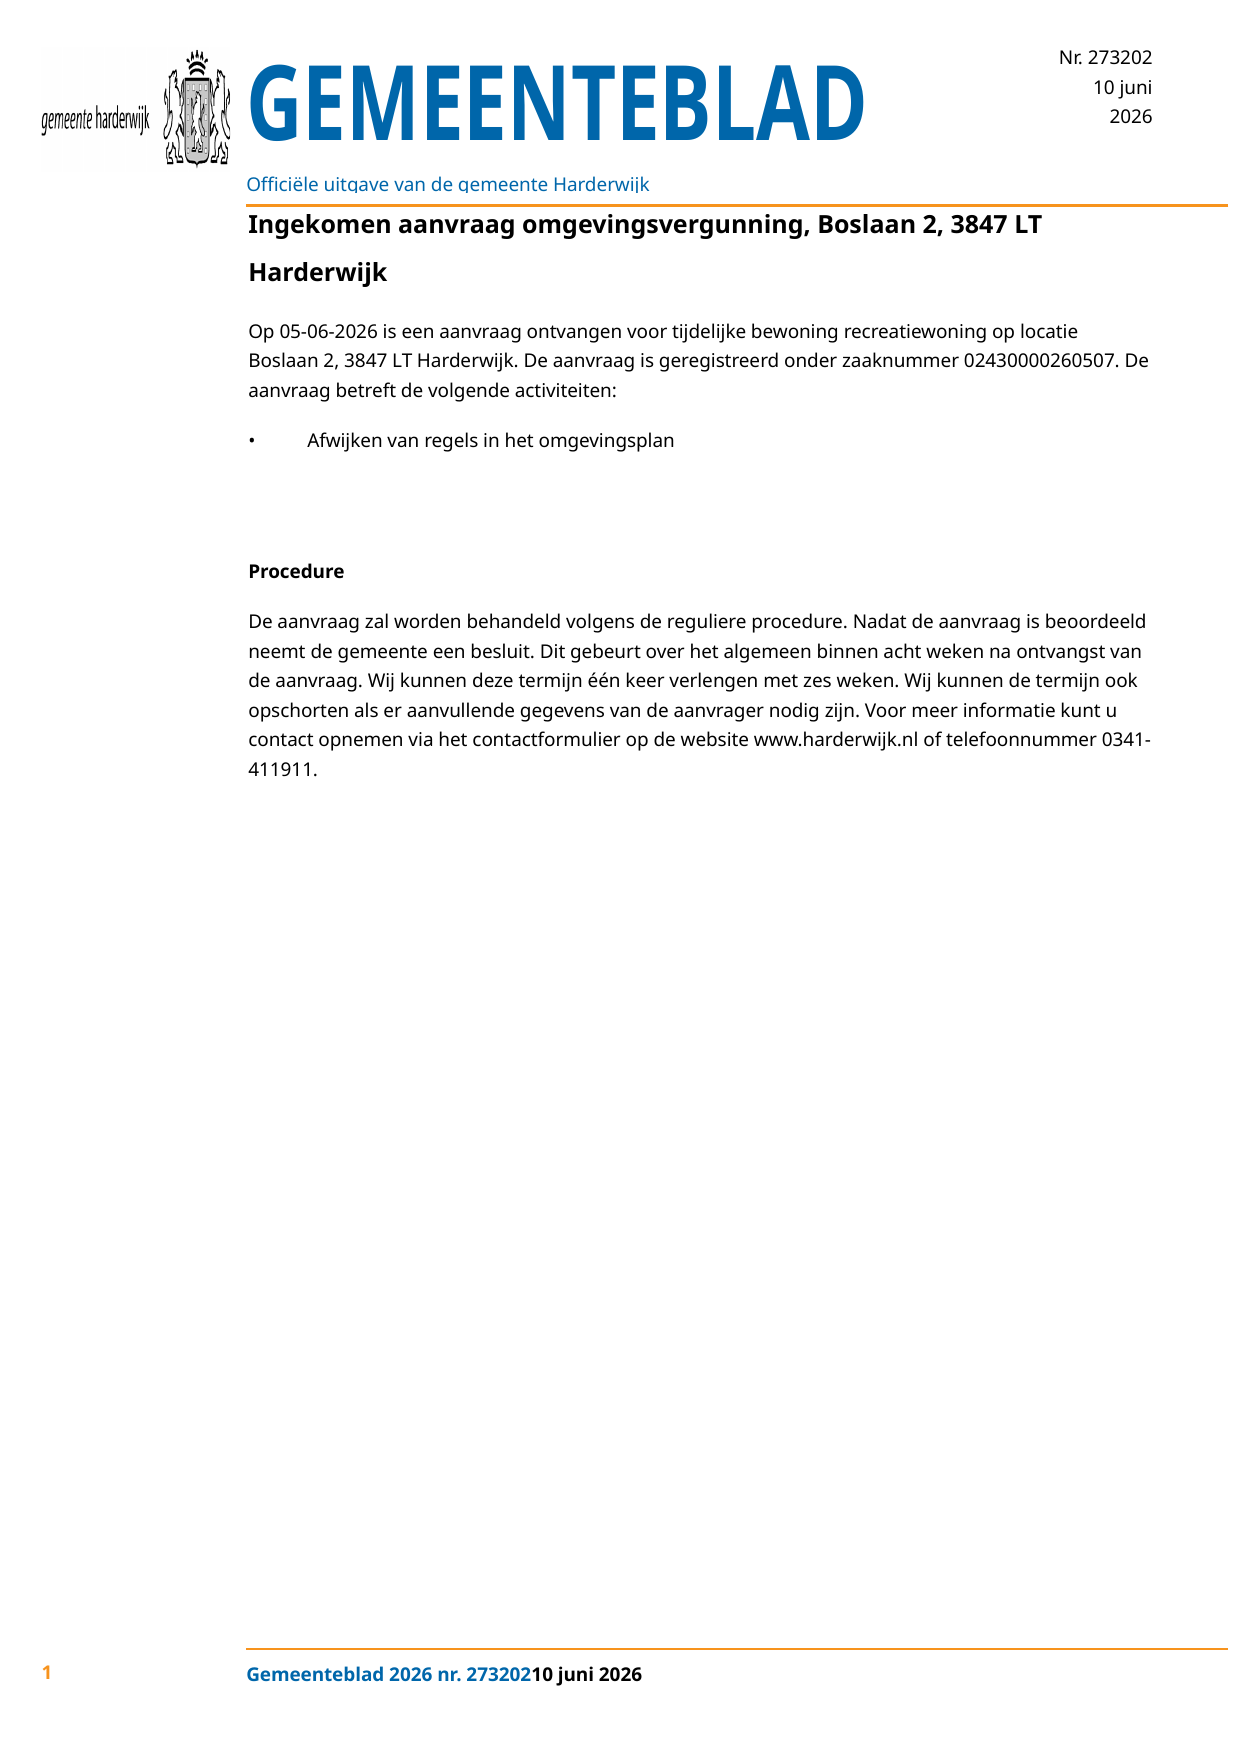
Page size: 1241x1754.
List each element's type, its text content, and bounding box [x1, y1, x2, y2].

text Ingekomen aanvraag omgevingsvergunning, Boslaan 2, 3847 LT Harderwijk [248, 207, 1152, 288]
picture [41, 47, 231, 172]
text Op 05-06-2026 is een aanvraag ontvangen voor tijdelijke bewoning recreatiewoning op locatie Boslaan 2, 3847 LT Harderwijk. De aanvraag is geregistreerd onder zaaknummer 02430000260507. De aanvraag betreft de volgende activiteiten: [248, 318, 1152, 403]
list Afwijken van regels in het omgevingsplan [248, 427, 1152, 453]
text De aanvraag zal worden behandeld volgens de reguliere procedure. Nadat de aanvraag is beoordeeld neemt de gemeente een besluit. Dit gebeurt over het algemeen binnen acht weken na ontvangst van de aanvraag. Wij kunnen deze termijn één keer verlengen met zes weken. Wij kunnen de termijn ook opschorten als er aanvullende gegevens van de aanvrager nodig zijn. Voor meer informatie kunt u contact opnemen via het contactformulier op de website www.harderwijk.nl of telefoonnummer 0341-411911. [248, 608, 1152, 782]
text Procedure [248, 558, 1152, 584]
